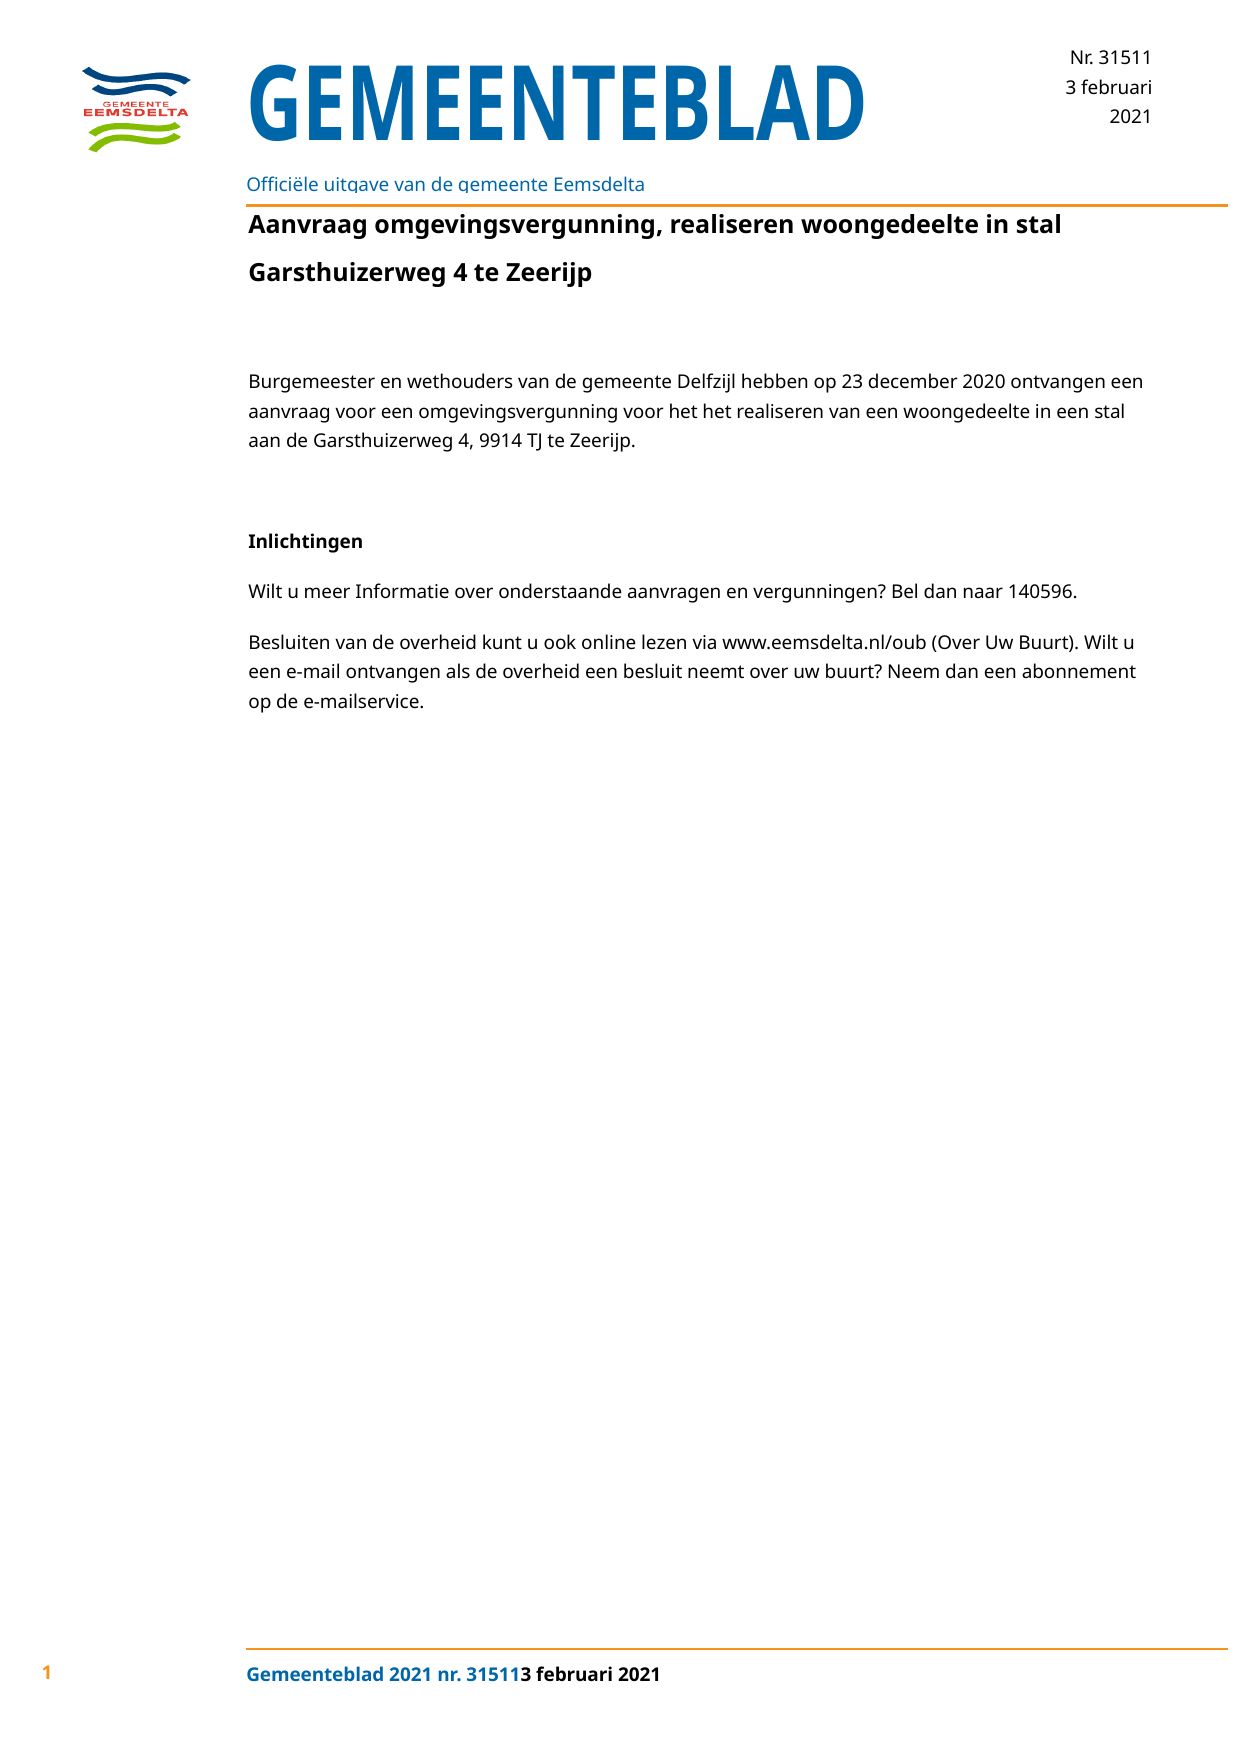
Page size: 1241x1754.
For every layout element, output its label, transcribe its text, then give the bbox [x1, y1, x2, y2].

text Wilt u meer Informatie over onderstaande aanvragen en vergunningen? Bel dan naar 140596. [248, 579, 1152, 604]
text Burgemeester en wethouders van de gemeente Delfzijl hebben op 23 december 2020 ontvangen een aanvraag voor een omgevingsvergunning voor het het realiseren van een woongedeelte in een stal aan de Garsthuizerweg 4, 9914 TJ te Zeerijp. [248, 368, 1152, 453]
text Aanvraag omgevingsvergunning, realiseren woongedeelte in stal Garsthuizerweg 4 te Zeerijp [248, 207, 1152, 288]
picture [41, 47, 231, 172]
text Besluiten van de overheid kunt u ook online lezen via www.eemsdelta.nl/oub (Over Uw Buurt). Wilt u een e-mail ontvangen als de overheid een besluit neemt over uw buurt? Neem dan een abonnement op de e-mailservice. [248, 629, 1152, 714]
text Inlichtingen [248, 528, 1152, 554]
